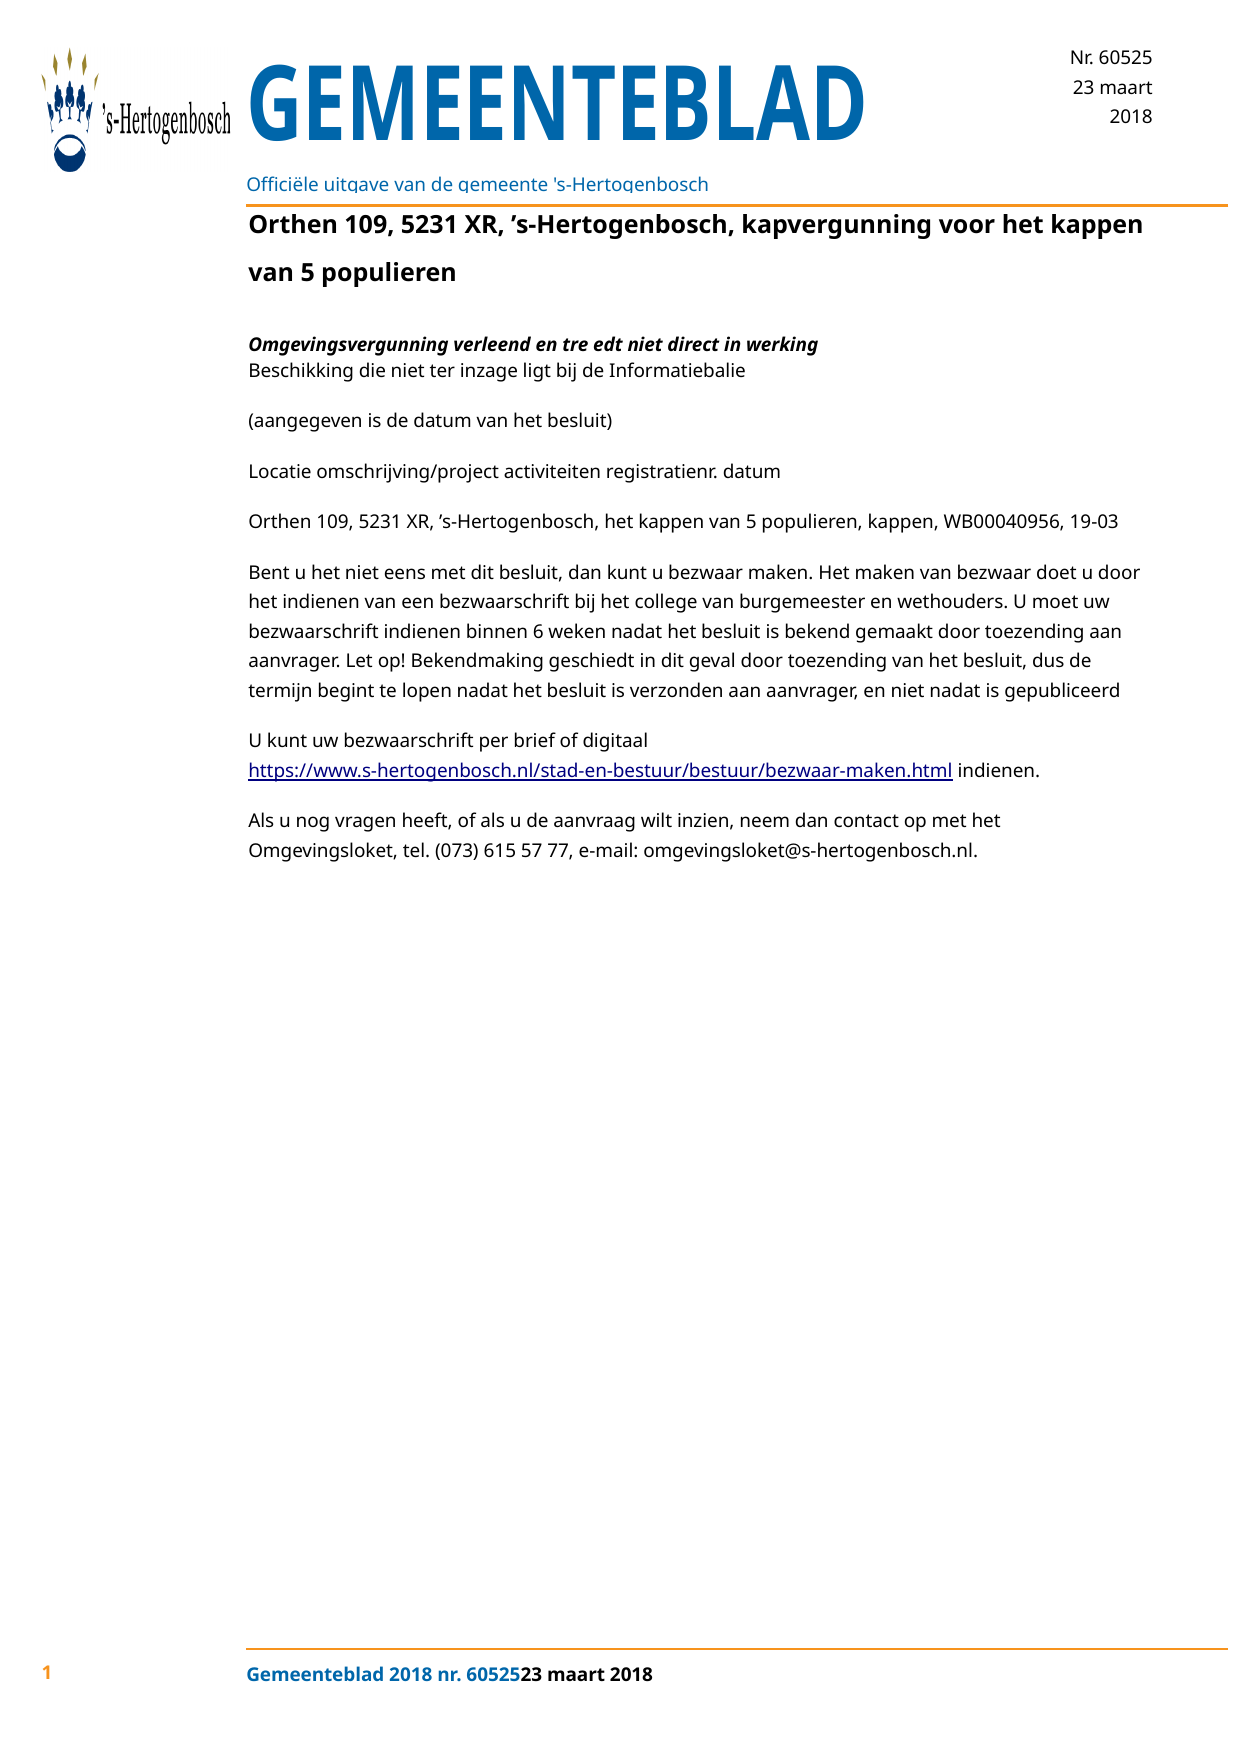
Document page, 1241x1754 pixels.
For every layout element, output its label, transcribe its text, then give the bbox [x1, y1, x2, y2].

text (aangegeven is de datum van het besluit) [248, 408, 1152, 433]
text Als u nog vragen heeft, of als u de aanvraag wilt inzien, neem dan contact op met het Omgevingsloket, tel. (073) 615 57 77, e-mail: omgevingsloket@s-hertogenbosch.nl. [248, 808, 1152, 863]
text Beschikking die niet ter inzage ligt bij de Informatiebalie [248, 357, 1152, 383]
text Orthen 109, 5231 XR, ’s-Hertogenbosch, het kappen van 5 populieren, kappen, WB00040956, 19-03 [248, 508, 1152, 534]
picture [41, 47, 231, 172]
text U kunt uw bezwaarschrift per brief of digitaal https://www.s-hertogenbosch.nl/stad-en-bestuur/bestuur/bezwaar-maken.html indienen. [248, 728, 1152, 783]
text Orthen 109, 5231 XR, ’s-Hertogenbosch, kapvergunning voor het kappen van 5 populieren [248, 207, 1152, 288]
text Omgevingsvergunning verleend en tre edt niet direct in werking [248, 331, 1152, 357]
text Locatie omschrijving/project activiteiten registratienr. datum [248, 458, 1152, 484]
text Bent u het niet eens met dit besluit, dan kunt u bezwaar maken. Het maken van bezwaar doet u door het indienen van een bezwaarschrift bij het college van burgemeester en wethouders. U moet uw bezwaarschrift indienen binnen 6 weken nadat het besluit is bekend gemaakt door toezending aan aanvrager. Let op! Bekendmaking geschiedt in dit geval door toezending van het besluit, dus de termijn begint te lopen nadat het besluit is verzonden aan aanvrager, en niet nadat is gepubliceerd [248, 559, 1152, 703]
